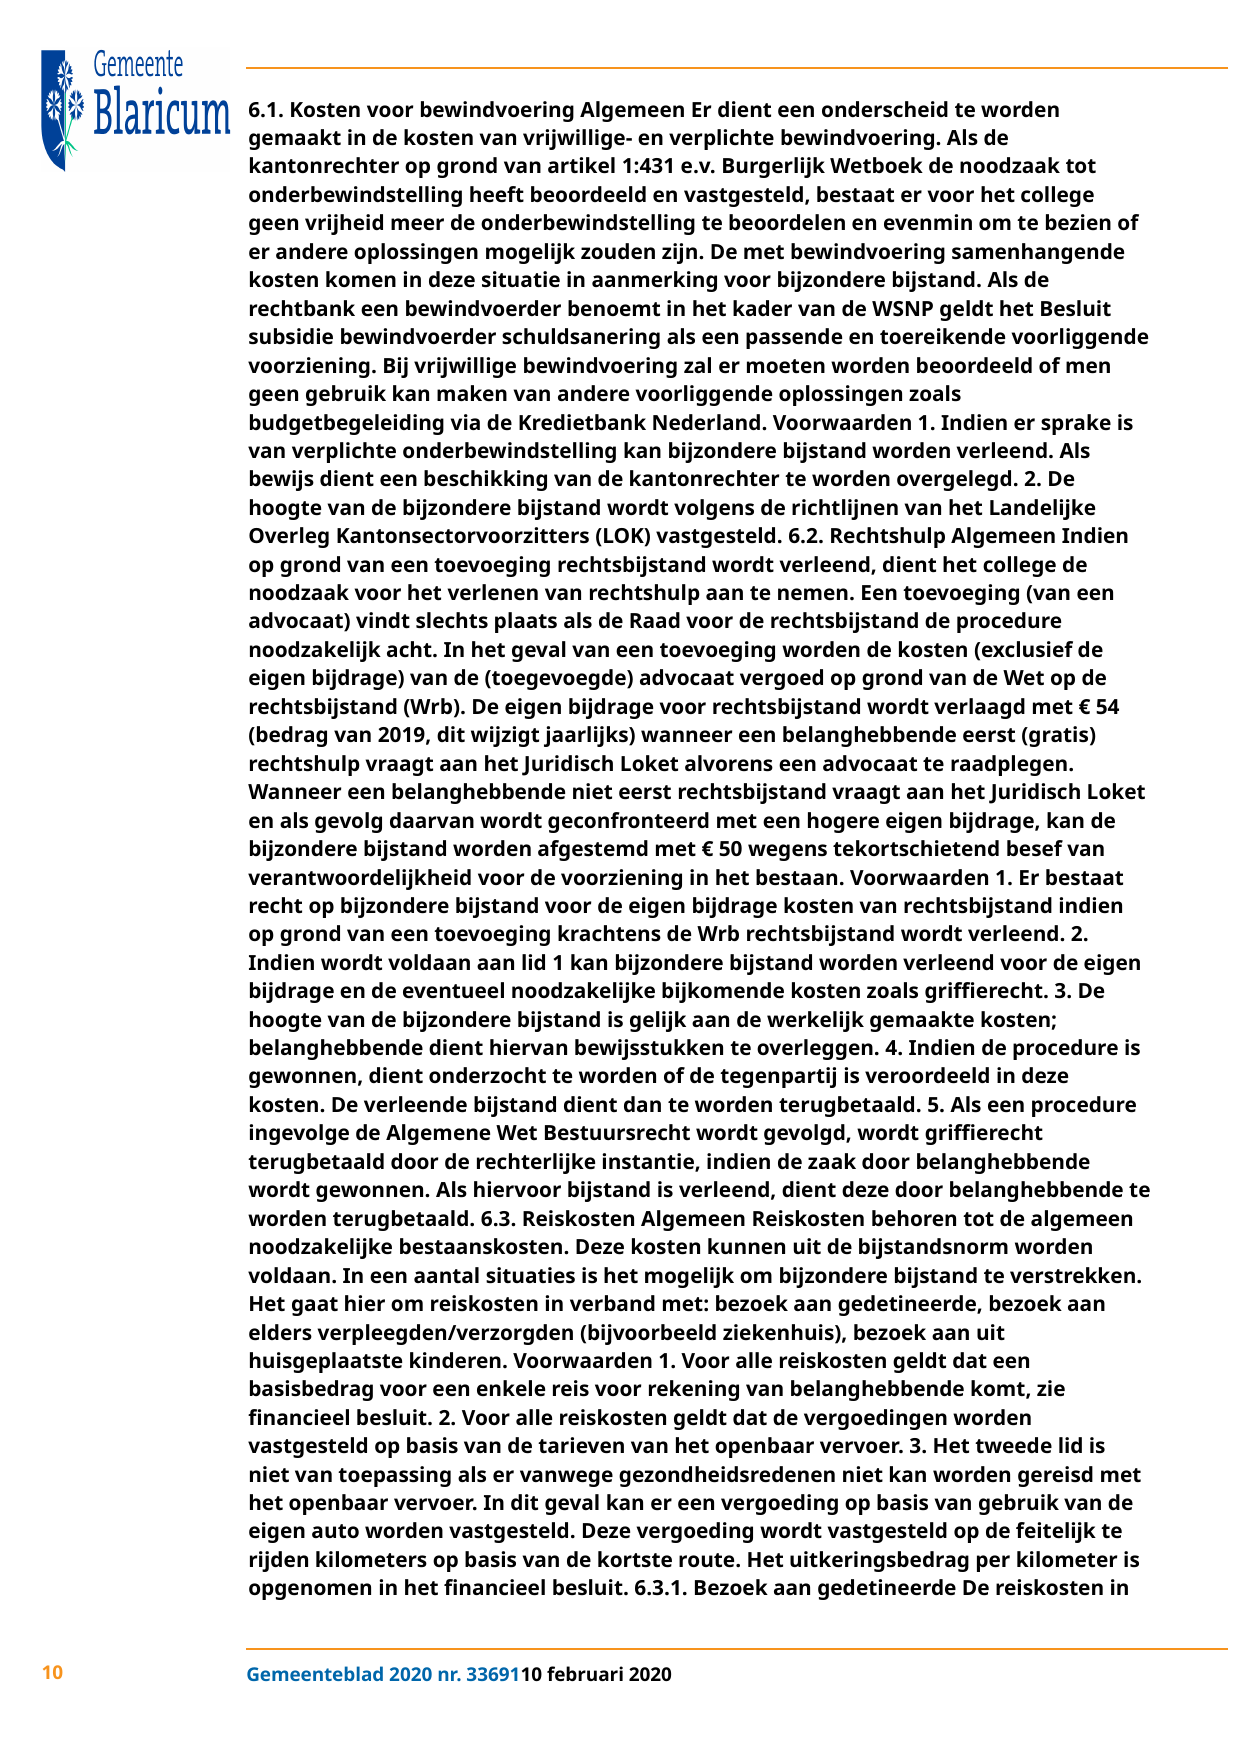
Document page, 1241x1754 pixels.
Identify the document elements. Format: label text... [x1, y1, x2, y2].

picture [41, 47, 231, 172]
text 6.1. Kosten voor bewindvoering Algemeen Er dient een onderscheid te worden gemaakt in de kosten van vrijwillige- en verplichte bewindvoering. Als de kantonrechter op grond van artikel 1:431 e.v. Burgerlijk Wetboek de noodzaak tot onderbewindstelling heeft beoordeeld en vastgesteld, bestaat er voor het college geen vrijheid meer de onderbewindstelling te beoordelen en evenmin om te bezien of er andere oplossingen mogelijk zouden zijn. De met bewindvoering samenhangende kosten komen in deze situatie in aanmerking voor bijzondere bijstand. Als de rechtbank een bewindvoerder benoemt in het kader van de WSNP geldt het Besluit subsidie bewindvoerder schuldsanering als een passende en toereikende voorliggende voorziening. Bij vrijwillige bewindvoering zal er moeten worden beoordeeld of men geen gebruik kan maken van andere voorliggende oplossingen zoals budgetbegeleiding via de Kredietbank Nederland. Voorwaarden 1. Indien er sprake is van verplichte onderbewindstelling kan bijzondere bijstand worden verleend. Als bewijs dient een beschikking van de kantonrechter te worden overgelegd. 2. De hoogte van de bijzondere bijstand wordt volgens de richtlijnen van het Landelijke Overleg Kantonsectorvoorzitters (LOK) vastgesteld. 6.2. Rechtshulp Algemeen Indien op grond van een toevoeging rechtsbijstand wordt verleend, dient het college de noodzaak voor het verlenen van rechtshulp aan te nemen. Een toevoeging (van een advocaat) vindt slechts plaats als de Raad voor de rechtsbijstand de procedure noodzakelijk acht. In het geval van een toevoeging worden de kosten (exclusief de eigen bijdrage) van de (toegevoegde) advocaat vergoed op grond van de Wet op de rechtsbijstand (Wrb). De eigen bijdrage voor rechtsbijstand wordt verlaagd met € 54 (bedrag van 2019, dit wijzigt jaarlijks) wanneer een belanghebbende eerst (gratis) rechtshulp vraagt aan het Juridisch Loket alvorens een advocaat te raadplegen. Wanneer een belanghebbende niet eerst rechtsbijstand vraagt aan het Juridisch Loket en als gevolg daarvan wordt geconfronteerd met een hogere eigen bijdrage, kan de bijzondere bijstand worden afgestemd met € 50 wegens tekortschietend besef van verantwoordelijkheid voor de voorziening in het bestaan. Voorwaarden 1. Er bestaat recht op bijzondere bijstand voor de eigen bijdrage kosten van rechtsbijstand indien op grond van een toevoeging krachtens de Wrb rechtsbijstand wordt verleend. 2. Indien wordt voldaan aan lid 1 kan bijzondere bijstand worden verleend voor de eigen bijdrage en de eventueel noodzakelijke bijkomende kosten zoals griffierecht. 3. De hoogte van de bijzondere bijstand is gelijk aan de werkelijk gemaakte kosten; belanghebbende dient hiervan bewijsstukken te overleggen. 4. Indien de procedure is gewonnen, dient onderzocht te worden of de tegenpartij is veroordeeld in deze kosten. De verleende bijstand dient dan te worden terugbetaald. 5. Als een procedure ingevolge de Algemene Wet Bestuursrecht wordt gevolgd, wordt griffierecht terugbetaald door de rechterlijke instantie, indien de zaak door belanghebbende wordt gewonnen. Als hiervoor bijstand is verleend, dient deze door belanghebbende te worden terugbetaald. 6.3. Reiskosten Algemeen Reiskosten behoren tot de algemeen noodzakelijke bestaanskosten. Deze kosten kunnen uit de bijstandsnorm worden voldaan. In een aantal situaties is het mogelijk om bijzondere bijstand te verstrekken. Het gaat hier om reiskosten in verband met: bezoek aan gedetineerde, bezoek aan elders verpleegden/verzorgden (bijvoorbeeld ziekenhuis), bezoek aan uit huisgeplaatste kinderen. Voorwaarden 1. Voor alle reiskosten geldt dat een basisbedrag voor een enkele reis voor rekening van belanghebbende komt, zie financieel besluit. 2. Voor alle reiskosten geldt dat de vergoedingen worden vastgesteld op basis van de tarieven van het openbaar vervoer. 3. Het tweede lid is niet van toepassing als er vanwege gezondheidsredenen niet kan worden gereisd met het openbaar vervoer. In dit geval kan er een vergoeding op basis van gebruik van de eigen auto worden vastgesteld. Deze vergoeding wordt vastgesteld op de feitelijk te rijden kilometers op basis van de kortste route. Het uitkeringsbedrag per kilometer is opgenomen in het financieel besluit. 6.3.1. Bezoek aan gedetineerde De reiskosten in [248, 95, 1152, 1602]
